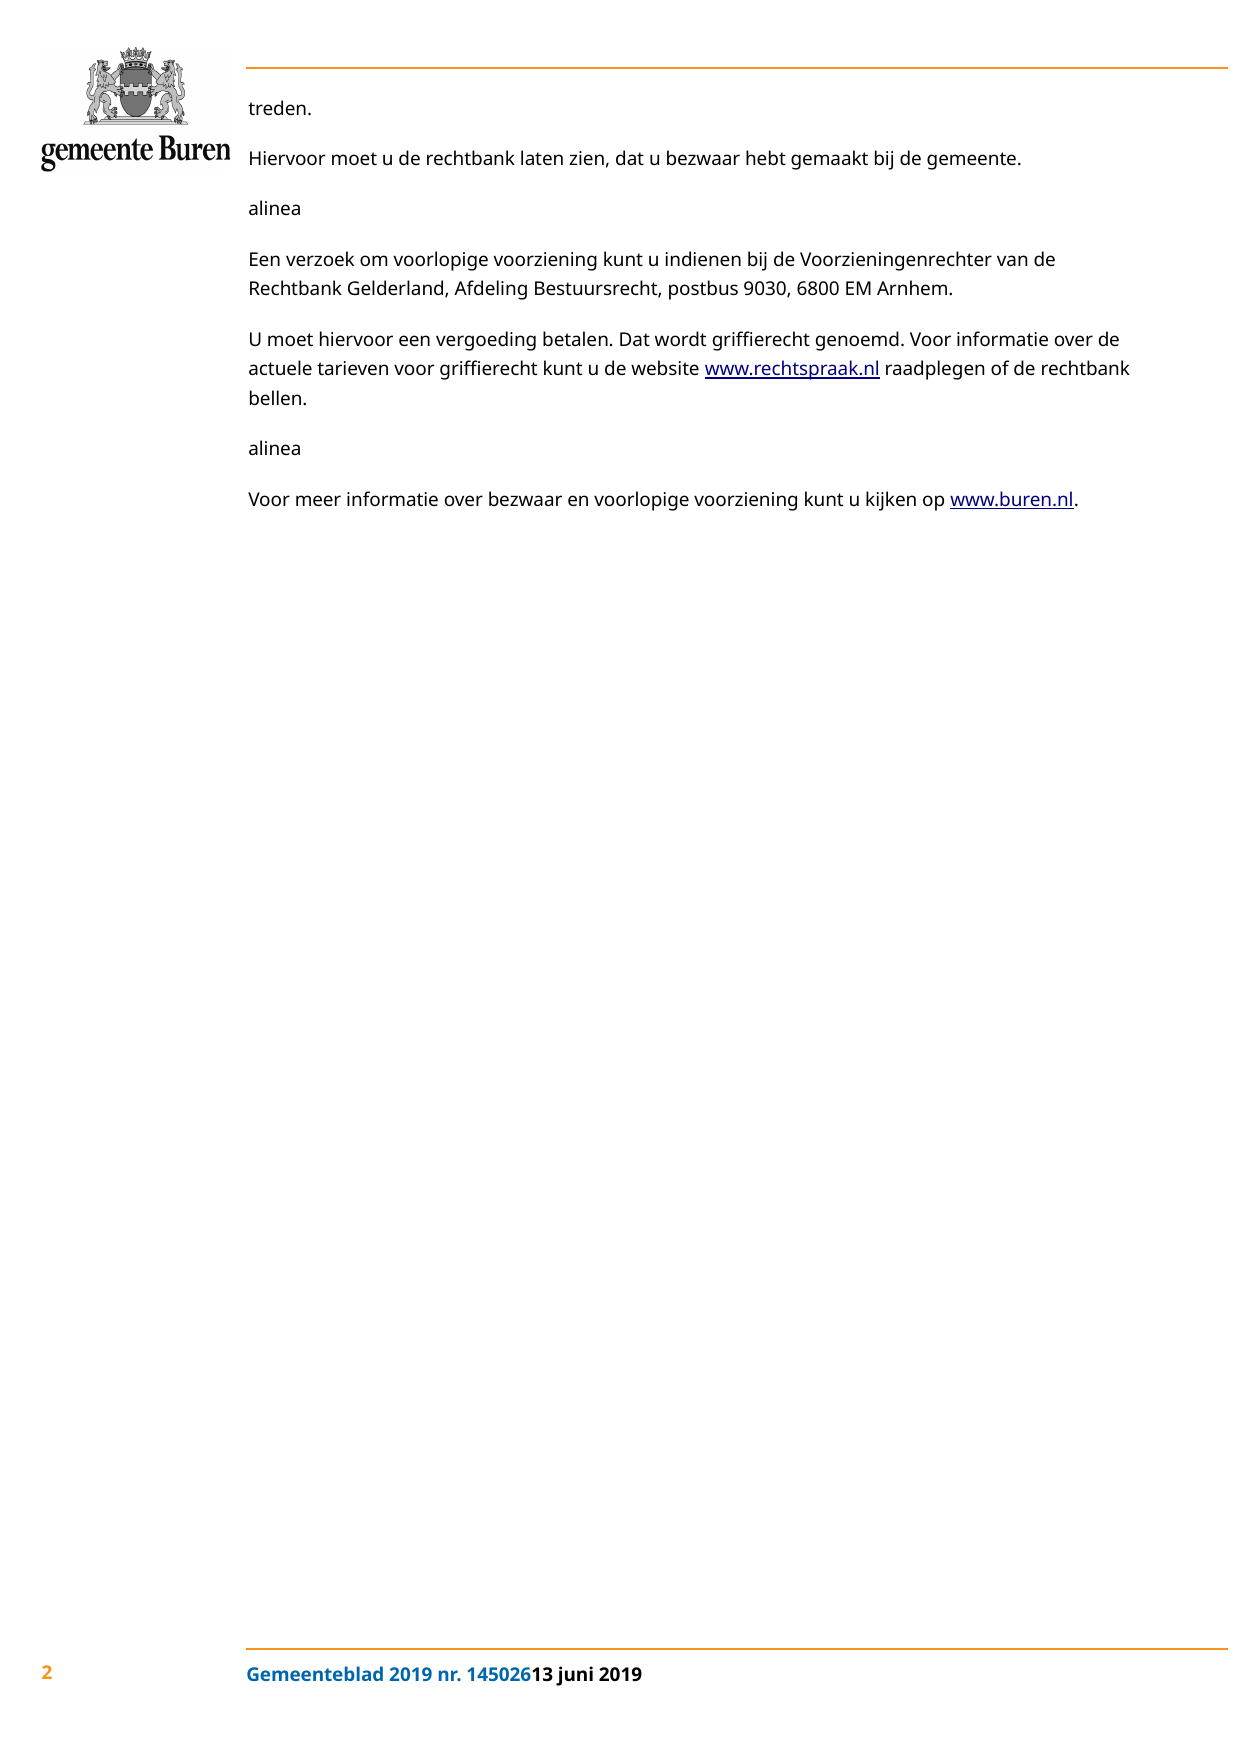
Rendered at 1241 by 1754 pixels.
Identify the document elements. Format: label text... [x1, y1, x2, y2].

text treden. [248, 95, 1152, 121]
text Voor meer informatie over bezwaar en voorlopige voorziening kunt u kijken op www.buren.nl. [248, 486, 1152, 512]
text U moet hiervoor een vergoeding betalen. Dat wordt griffierecht genoemd. Voor informatie over de actuele tarieven voor griffierecht kunt u de website www.rechtspraak.nl raadplegen of de rechtbank bellen. [248, 326, 1152, 411]
text Hiervoor moet u de rechtbank laten zien, dat u bezwaar hebt gemaakt bij de gemeente. [248, 145, 1152, 171]
picture [41, 47, 231, 172]
text alinea­ [248, 196, 1152, 221]
text Een verzoek om voorlopige voorziening kunt u indienen bij de Voorzieningenrechter van de Rechtbank Gelderland, Afdeling Bestuursrecht, postbus 9030, 6800 EM Arnhem. [248, 246, 1152, 301]
text alinea­ [248, 436, 1152, 461]
